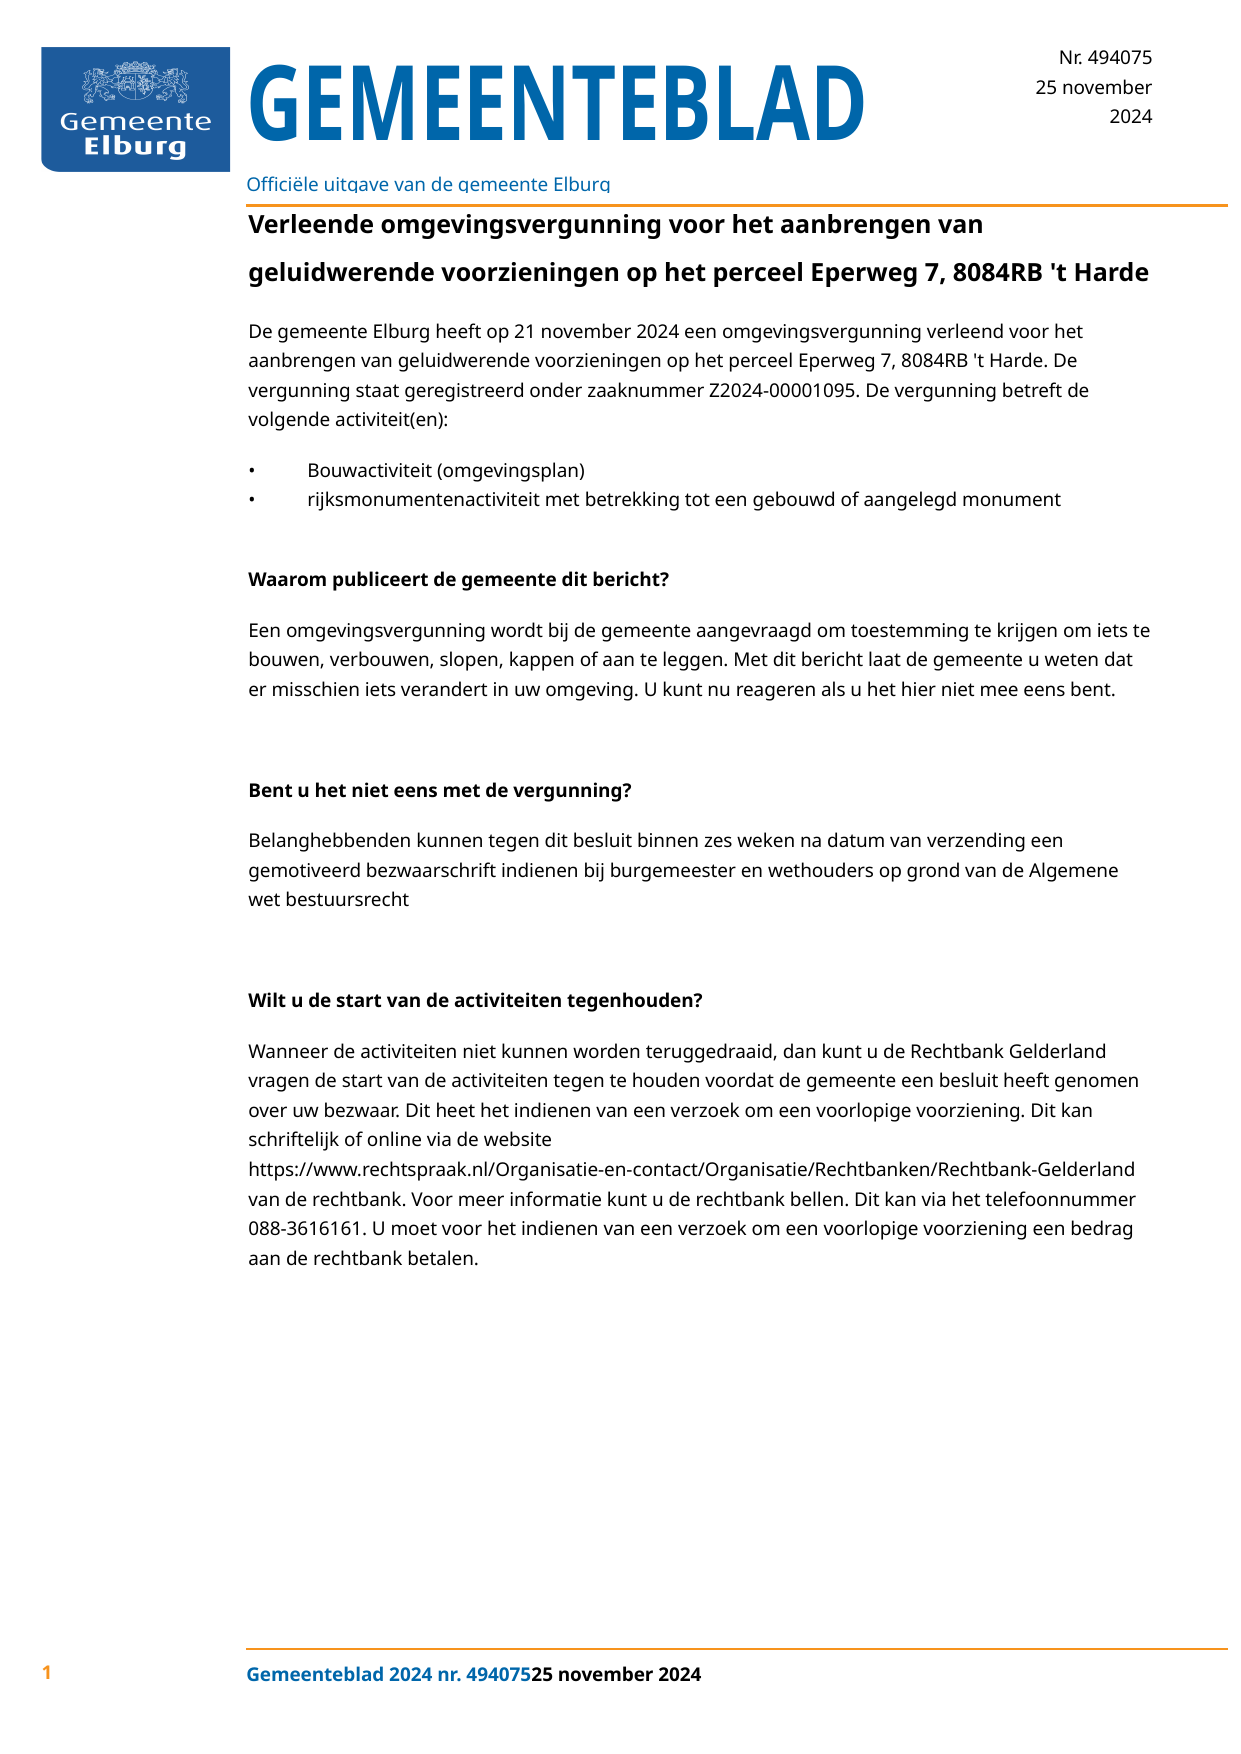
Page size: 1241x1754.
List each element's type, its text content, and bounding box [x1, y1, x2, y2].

picture [41, 47, 231, 172]
text Wilt u de start van de activiteiten tegenhouden? [248, 987, 1152, 1013]
text Waarom publiceert de gemeente dit bericht? [248, 567, 1152, 592]
text Verleende omgevingsvergunning voor het aanbrengen van geluidwerende voorzieningen op het perceel Eperweg 7, 8084RB 't Harde [248, 207, 1152, 288]
text Bent u het niet eens met de vergunning? [248, 777, 1152, 803]
text Belanghebbenden kunnen tegen dit besluit binnen zes weken na datum van verzending een gemotiveerd bezwaarschrift indienen bij burgemeester en wethouders op grond van de Algemene wet bestuursrecht [248, 827, 1152, 912]
list Bouwactiviteit (omgevingsplan) [248, 457, 1152, 483]
text De gemeente Elburg heeft op 21 november 2024 een omgevingsvergunning verleend voor het aanbrengen van geluidwerende voorzieningen op het perceel Eperweg 7, 8084RB 't Harde. De vergunning staat geregistreerd onder zaaknummer Z2024-00001095. De vergunning betreft de volgende activiteit(en): [248, 318, 1152, 432]
text Een omgevingsvergunning wordt bij de gemeente aangevraagd om toestemming te krijgen om iets te bouwen, verbouwen, slopen, kappen of aan te leggen. Met dit bericht laat de gemeente u weten dat er misschien iets verandert in uw omgeving. U kunt nu reageren als u het hier niet mee eens bent. [248, 617, 1152, 702]
list rijksmonumentenactiviteit met betrekking tot een gebouwd of aangelegd monument [248, 487, 1152, 512]
text Wanneer de activiteiten niet kunnen worden teruggedraaid, dan kunt u de Rechtbank Gelderland vragen de start van de activiteiten tegen te houden voordat de gemeente een besluit heeft genomen over uw bezwaar. Dit heet het indienen van een verzoek om een voorlopige voorziening. Dit kan schriftelijk of online via de website https://www.rechtspraak.nl/Organisatie-en-contact/Organisatie/Rechtbanken/Rechtbank-Gelderland van de rechtbank. Voor meer informatie kunt u de rechtbank bellen. Dit kan via het telefoonnummer 088-3616161. U moet voor het indienen van een verzoek om een voorlopige voorziening een bedrag aan de rechtbank betalen. [248, 1038, 1152, 1271]
